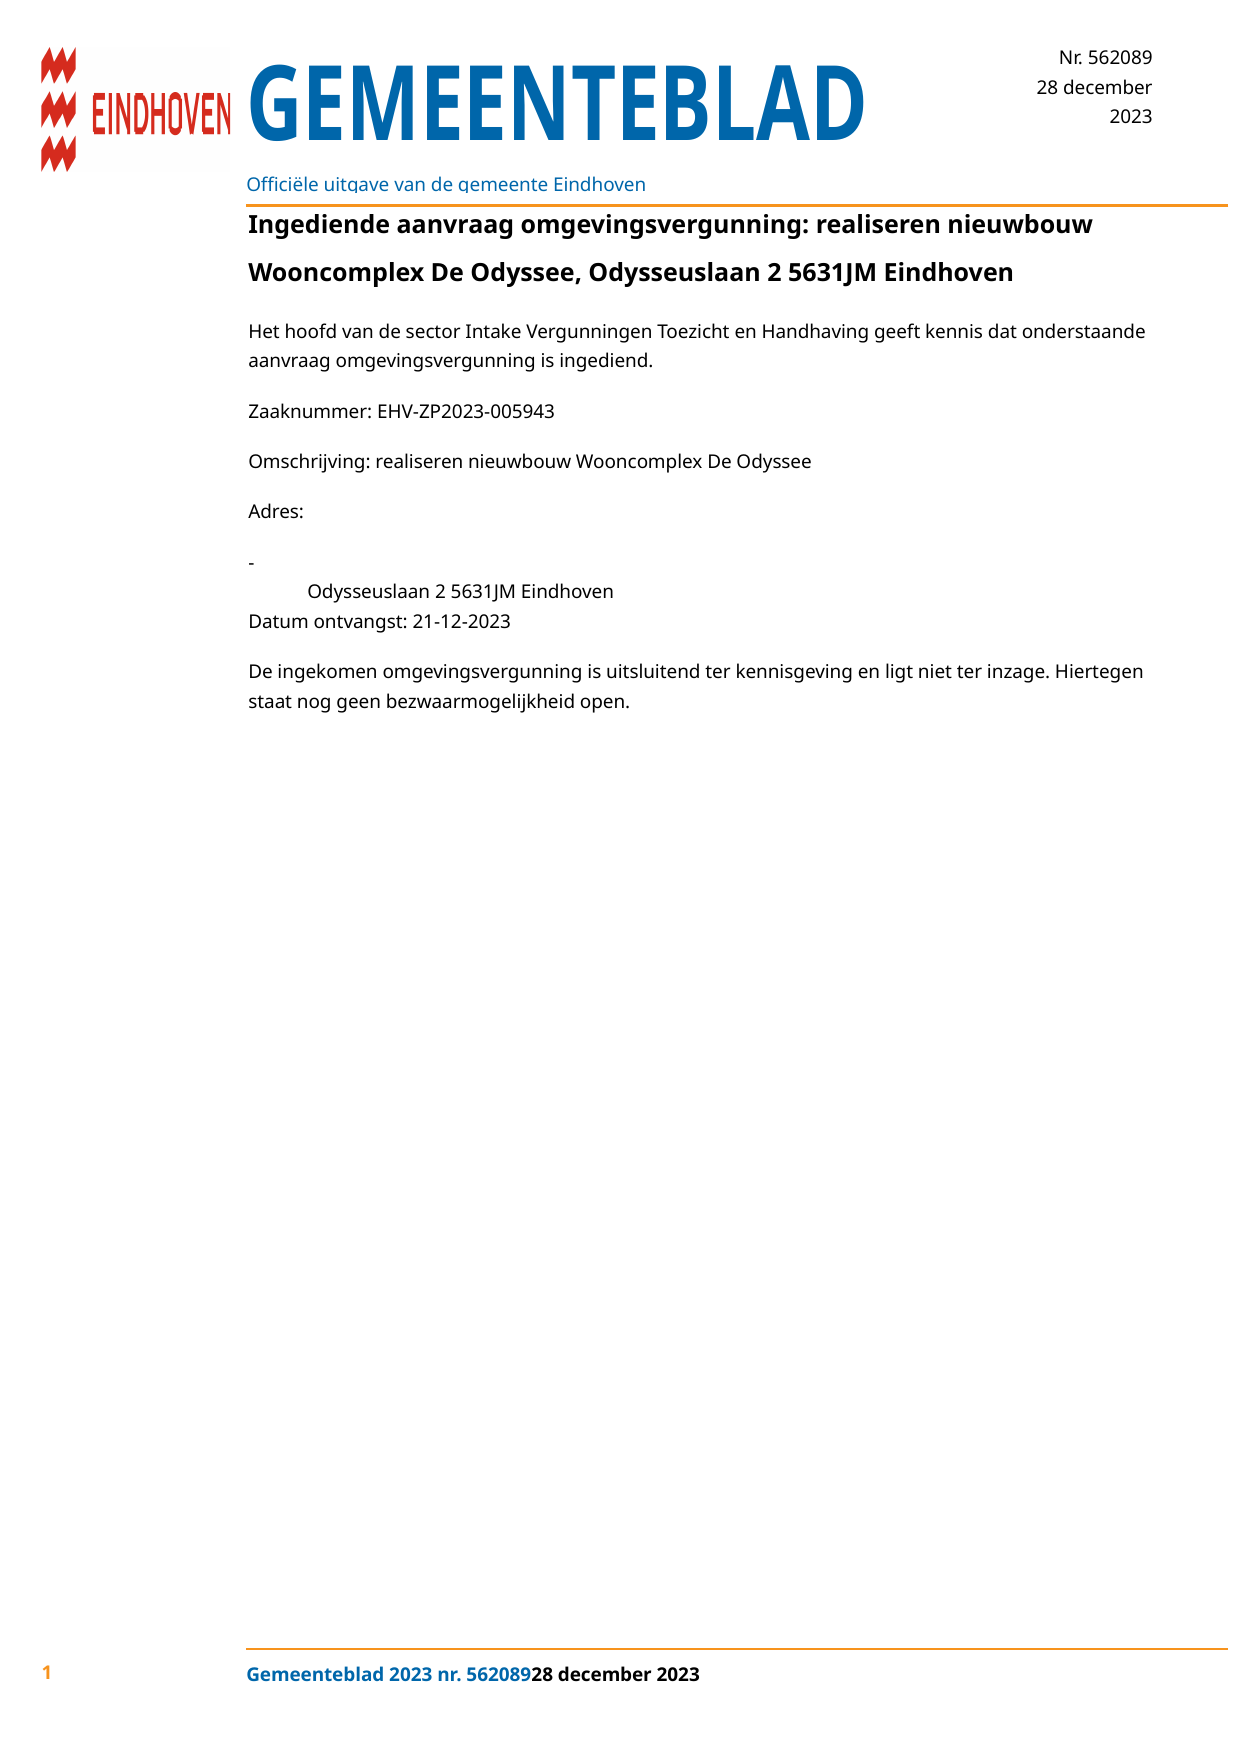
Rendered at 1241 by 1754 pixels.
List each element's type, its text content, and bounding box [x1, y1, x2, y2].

text Het hoofd van de sector Intake Vergunningen Toezicht en Handhaving geeft kennis dat onderstaande aanvraag omgevingsvergunning is ingediend. [248, 318, 1152, 373]
text Zaaknummer: EHV-ZP2023-005943 [248, 398, 1152, 424]
text Omschrijving: realiseren nieuwbouw Wooncomplex De Odyssee [248, 448, 1152, 474]
picture [41, 47, 231, 172]
text Datum ontvangst: 21-12-2023 [248, 608, 1152, 634]
text Ingediende aanvraag omgevingsvergunning: realiseren nieuwbouw Wooncomplex De Odyssee, Odysseuslaan 2 5631JM Eindhoven [248, 207, 1152, 288]
text De ingekomen omgevingsvergunning is uitsluitend ter kennisgeving en ligt niet ter inzage. Hiertegen staat nog geen bezwaarmogelijkheid open. [248, 659, 1152, 714]
text Adres: [248, 499, 1152, 524]
list Odysseuslaan 2 5631JM Eindhoven [248, 579, 1152, 604]
